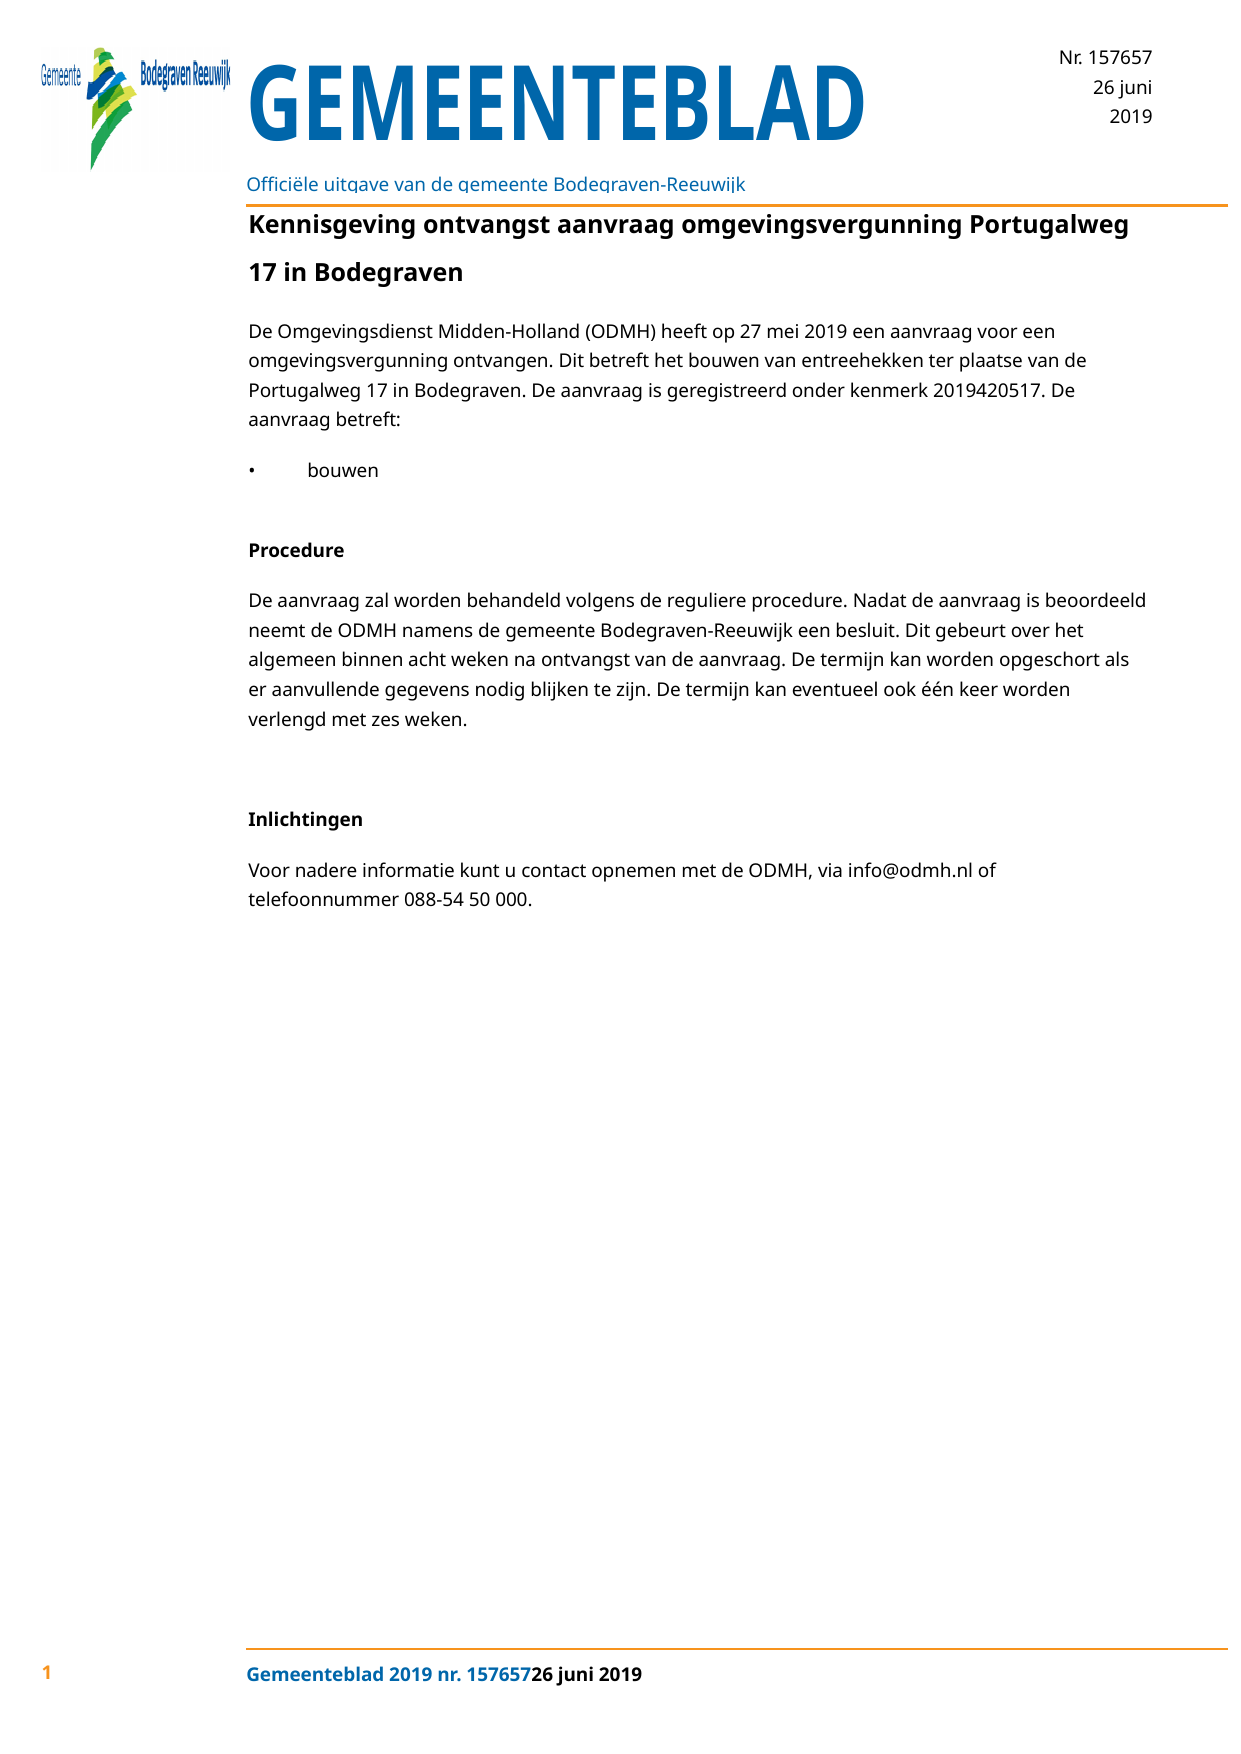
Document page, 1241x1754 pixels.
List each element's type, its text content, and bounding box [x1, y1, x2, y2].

picture [41, 47, 231, 172]
text Inlichtingen [248, 807, 1152, 832]
text Procedure [248, 537, 1152, 563]
text De aanvraag zal worden behandeld volgens de reguliere procedure. Nadat de aanvraag is beoordeeld neemt de ODMH namens de gemeente Bodegraven-Reeuwijk een besluit. Dit gebeurt over het algemeen binnen acht weken na ontvangst van de aanvraag. De termijn kan worden opgeschort als er aanvullende gegevens nodig blijken te zijn. De termijn kan eventueel ook één keer worden verlengd met zes weken. [248, 587, 1152, 732]
text De Omgevingsdienst Midden-Holland (ODMH) heeft op 27 mei 2019 een aanvraag voor een omgevingsvergunning ontvangen. Dit betreft het bouwen van entreehekken ter plaatse van de Portugalweg 17 in Bodegraven. De aanvraag is geregistreerd onder kenmerk 2019420517. De aanvraag betreft: [248, 318, 1152, 432]
text Voor nadere informatie kunt u contact opnemen met de ODMH, via info@odmh.nl of telefoonnummer 088-54 50 000. [248, 857, 1152, 912]
text Kennisgeving ontvangst aanvraag omgevingsvergunning Portugalweg 17 in Bodegraven [248, 207, 1152, 288]
list bouwen [248, 457, 1152, 483]
